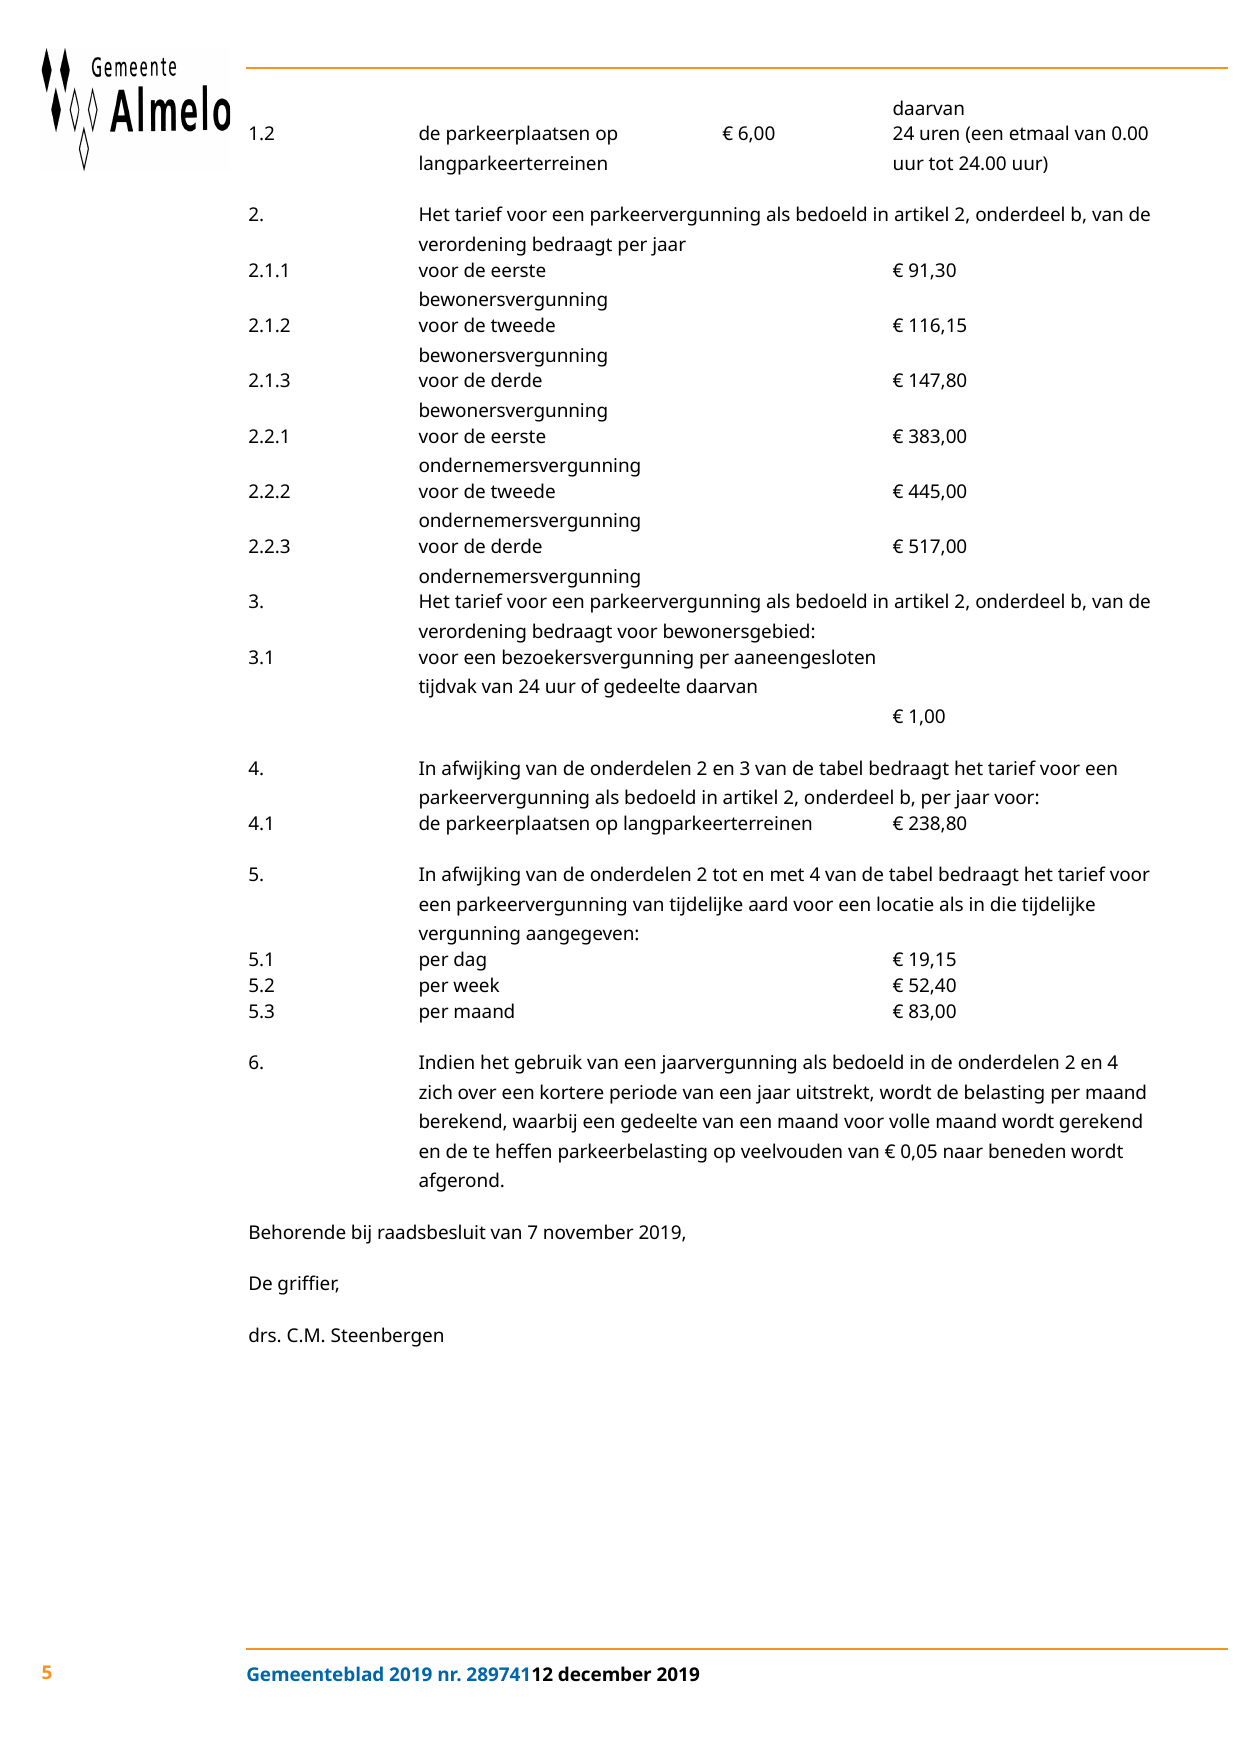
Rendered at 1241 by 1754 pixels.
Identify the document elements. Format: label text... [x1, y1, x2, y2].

table_cell per week [418, 972, 722, 998]
table_cell voor een bezoekersvergunning per aaneengesloten tijdvak van 24 uur of gedeelte daarvan [418, 644, 892, 729]
table_cell [248, 1193, 418, 1219]
table_cell € 445,00 [893, 478, 1152, 533]
table_cell [893, 1296, 1152, 1322]
table_cell [722, 478, 892, 533]
table_cell [722, 534, 892, 589]
table_cell [418, 1193, 722, 1219]
table_cell Het tarief voor een parkeervergunning als bedoeld in artikel 2, onderdeel b, van de verordening bedraagt voor bewonersgebied: [418, 589, 1152, 644]
table_cell [722, 257, 892, 312]
table_cell 2.2.2 [248, 478, 418, 533]
table_cell € 383,00 [893, 423, 1152, 478]
table_cell 1.2 [248, 121, 418, 176]
table_cell 5.1 [248, 946, 418, 972]
table_cell 5.2 [248, 972, 418, 998]
table_cell 6. [248, 1049, 418, 1193]
table_cell 2.1.1 [248, 257, 418, 312]
table_cell [722, 312, 892, 367]
table_cell [248, 95, 418, 121]
table_cell € 517,00 [893, 534, 1152, 589]
table_cell daarvan [893, 95, 1152, 121]
table_cell per dag [418, 946, 722, 972]
table_cell de parkeerplaatsen op langparkeerterreinen [418, 121, 722, 176]
table_cell Het tarief voor een parkeervergunning als bedoeld in artikel 2, onderdeel b, van de verordening bedraagt per jaar [418, 202, 1152, 257]
table_cell de parkeerplaatsen op langparkeerterreinen [418, 810, 892, 836]
table_cell [893, 176, 1152, 202]
table_cell voor de derde ondernemersvergunning [418, 534, 722, 589]
table_cell [893, 1024, 1152, 1049]
table_cell [893, 1322, 1152, 1348]
table_cell € 147,80 [893, 368, 1152, 423]
table_cell [722, 836, 892, 861]
table_cell In afwijking van de onderdelen 2 en 3 van de tabel bedraagt het tarief voor een parkeervergunning als bedoeld in artikel 2, onderdeel b, per jaar voor: [418, 755, 1152, 810]
table_cell € 1,00 [893, 644, 1152, 729]
table_cell [418, 729, 722, 755]
table_cell drs. C.M. Steenbergen [248, 1322, 722, 1348]
table_cell [722, 368, 892, 423]
table_cell [722, 1271, 892, 1296]
table_cell [722, 1322, 892, 1348]
table_cell [722, 998, 892, 1023]
picture [41, 47, 231, 172]
table_cell € 19,15 [893, 946, 1152, 972]
table_cell [722, 1245, 892, 1271]
table_cell [418, 176, 722, 202]
table_cell [418, 1245, 722, 1271]
table_cell Indien het gebruik van een jaarvergunning als bedoeld in de onderdelen 2 en 4 zich over een kortere periode van een jaar uitstrekt, wordt de belasting per maand berekend, waarbij een gedeelte van een maand voor volle maand wordt gerekend en de te heffen parkeerbelasting op veelvouden van € 0,05 naar beneden wordt afgerond. [418, 1049, 1152, 1193]
table_cell € 116,15 [893, 312, 1152, 367]
table_cell voor de tweede bewonersvergunning [418, 312, 722, 367]
table_cell 24 uren (een etmaal van 0.00 uur tot 24.00 uur) [893, 121, 1152, 176]
table_cell In afwijking van de onderdelen 2 tot en met 4 van de tabel bedraagt het tarief voor een parkeervergunning van tijdelijke aard voor een locatie als in die tijdelijke vergunning aangegeven: [418, 861, 1152, 946]
table_cell [418, 1296, 722, 1322]
table_cell € 52,40 [893, 972, 1152, 998]
table_cell [893, 729, 1152, 755]
table_cell 4. [248, 755, 418, 810]
table_cell [722, 1024, 892, 1049]
table_cell [722, 176, 892, 202]
table_cell € 6,00 [722, 121, 892, 176]
table_cell [722, 972, 892, 998]
table_cell [248, 176, 418, 202]
table_cell 2.1.2 [248, 312, 418, 367]
table_cell [893, 1245, 1152, 1271]
table_cell 3. [248, 589, 418, 644]
table_cell [722, 423, 892, 478]
table_cell 4.1 [248, 810, 418, 836]
table_cell 3.1 [248, 644, 418, 729]
table_cell 2. [248, 202, 418, 257]
table_cell [248, 729, 418, 755]
table_cell 2.2.1 [248, 423, 418, 478]
table_cell € 83,00 [893, 998, 1152, 1023]
table_cell [722, 1296, 892, 1322]
table_cell per maand [418, 998, 722, 1023]
table_cell [722, 1193, 892, 1219]
table_cell [418, 95, 722, 121]
table_cell [722, 946, 892, 972]
table_cell [418, 1024, 722, 1049]
table_cell [248, 1245, 418, 1271]
table_cell Behorende bij raadsbesluit van 7 november 2019, [248, 1219, 1152, 1245]
table_cell [893, 1271, 1152, 1296]
table_cell voor de eerste bewonersvergunning [418, 257, 722, 312]
table_cell voor de eerste ondernemersvergunning [418, 423, 722, 478]
table_cell [418, 836, 722, 861]
table_cell [893, 1193, 1152, 1219]
table_cell voor de tweede ondernemersvergunning [418, 478, 722, 533]
table_cell 2.1.3 [248, 368, 418, 423]
table_cell [722, 729, 892, 755]
table_cell voor de derde bewonersvergunning [418, 368, 722, 423]
table_cell De griffier, [248, 1271, 722, 1296]
table_cell [248, 836, 418, 861]
table_cell 5.3 [248, 998, 418, 1023]
table_cell [248, 1296, 418, 1322]
table_cell € 91,30 [893, 257, 1152, 312]
table_cell 2.2.3 [248, 534, 418, 589]
table_cell € 238,80 [893, 810, 1152, 836]
table_cell 5. [248, 861, 418, 946]
table_cell [722, 95, 892, 121]
table_cell [893, 836, 1152, 861]
table_cell [248, 1024, 418, 1049]
